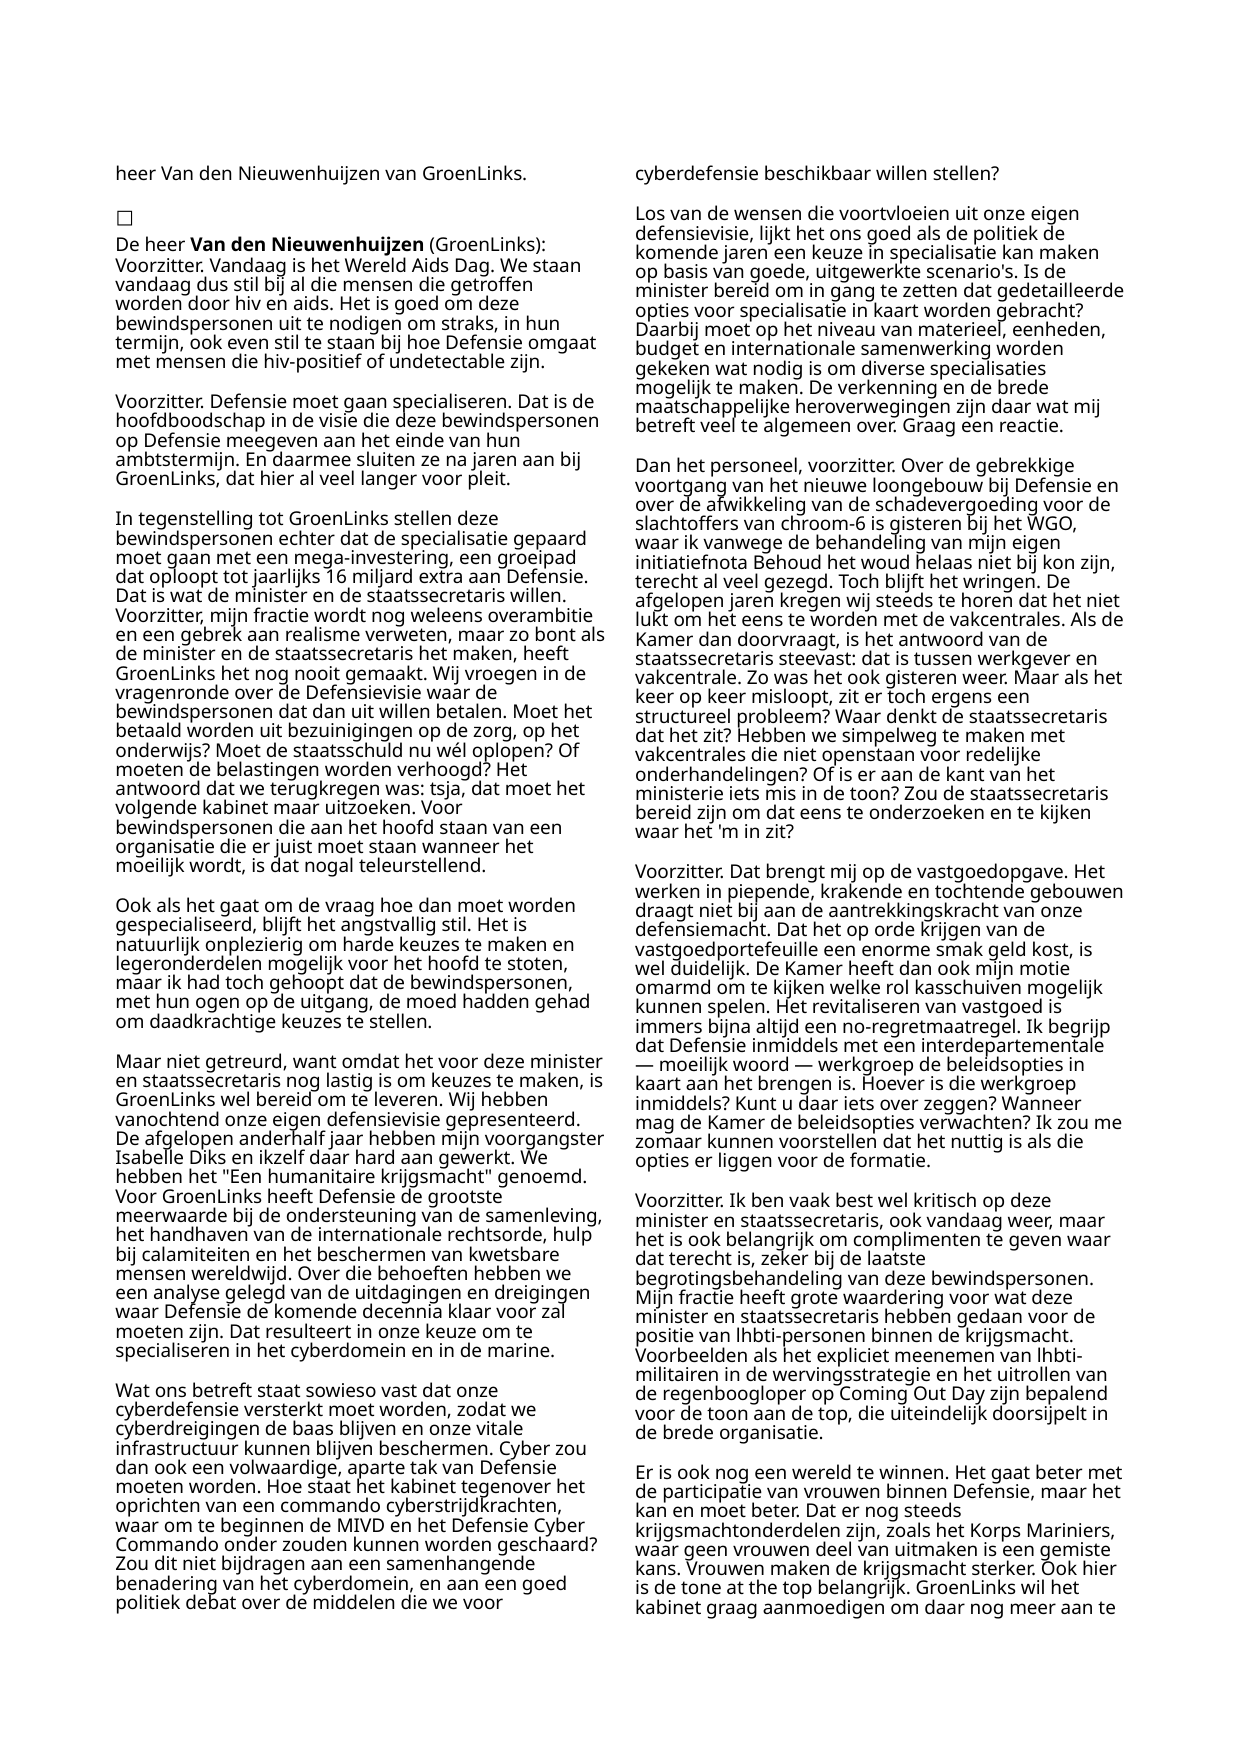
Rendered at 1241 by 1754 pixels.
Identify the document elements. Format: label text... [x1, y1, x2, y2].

text Ook als het gaat om de vraag hoe dan moet worden gespecialiseerd, blijft het angstvallig stil. Het is natuurlijk onplezierig om harde keuzes te maken en legeronderdelen mogelijk voor het hoofd te stoten, maar ik had toch gehoopt dat de bewindspersonen, met hun ogen op de uitgang, de moed hadden gehad om daadkrachtige keuzes te stellen. [115, 897, 605, 1032]
text Er is ook nog een wereld te winnen. Het gaat beter met de participatie van vrouwen binnen Defensie, maar het kan en moet beter. Dat er nog steeds krijgsmachtonderdelen zijn, zoals het Korps Mariniers, waar geen vrouwen deel van uitmaken is een gemiste kans. Vrouwen maken de krijgsmacht sterker. Ook hier is de tone at the top belangrijk. GroenLinks wil het kabinet graag aanmoedigen om daar nog meer aan te [635, 1464, 1125, 1618]
text Voorzitter. Defensie moet gaan specialiseren. Dat is de hoofdboodschap in de visie die deze bewindspersonen op Defensie meegeven aan het einde van hun ambtstermijn. En daarmee sluiten ze na jaren aan bij GroenLinks, dat hier al veel langer voor pleit. [115, 393, 605, 489]
text ⬜ [115, 205, 605, 231]
text De heer Van den Nieuwenhuijzen (GroenLinks): [115, 231, 605, 257]
text Los van de wensen die voortvloeien uit onze eigen defensievisie, lijkt het ons goed als de politiek de komende jaren een keuze in specialisatie kan maken op basis van goede, uitgewerkte scenario's. Is de minister bereid om in gang te zetten dat gedetailleerde opties voor specialisatie in kaart worden gebracht? Daarbij moet op het niveau van materieel, eenheden, budget en internationale samenwerking worden gekeken wat nodig is om diverse specialisaties mogelijk te maken. De verkenning en de brede maatschappelijke heroverwegingen zijn daar wat mij betreft veel te algemeen over. Graag een reactie. [635, 205, 1125, 437]
text Wat ons betreft staat sowieso vast dat onze cyberdefensie versterkt moet worden, zodat we cyberdreigingen de baas blijven en onze vitale infrastructuur kunnen blijven beschermen. Cyber zou dan ook een volwaardige, aparte tak van Defensie moeten worden. Hoe staat het kabinet tegenover het oprichten van een commando cyberstrijdkrachten, waar om te beginnen de MIVD en het Defensie Cyber Commando onder zouden kunnen worden geschaard? Zou dit niet bijdragen aan een samenhangende benadering van het cyberdomein, en aan een goed politiek debat over de middelen die we voor [115, 1382, 605, 1613]
text Dan het personeel, voorzitter. Over de gebrekkige voortgang van het nieuwe loongebouw bij Defensie en over de afwikkeling van de schadevergoeding voor de slachtoffers van chroom-6 is gisteren bij het WGO, waar ik vanwege de behandeling van mijn eigen initiatiefnota Behoud het woud helaas niet bij kon zijn, terecht al veel gezegd. Toch blijft het wringen. De afgelopen jaren kregen wij steeds te horen dat het niet lukt om het eens te worden met de vakcentrales. Als de Kamer dan doorvraagt, is het antwoord van de staatssecretaris steevast: dat is tussen werkgever en vakcentrale. Zo was het ook gisteren weer. Maar als het keer op keer misloopt, zit er toch ergens een structureel probleem? Waar denkt de staatssecretaris dat het zit? Hebben we simpelweg te maken met vakcentrales die niet openstaan voor redelijke onderhandelingen? Of is er aan de kant van het ministerie iets mis in de toon? Zou de staatssecretaris bereid zijn om dat eens te onderzoeken en te kijken waar het 'm in zit? [635, 457, 1125, 843]
text heer Van den Nieuwenhuijzen van GroenLinks. [115, 165, 605, 184]
text cyberdefensie beschikbaar willen stellen? [635, 165, 1125, 184]
text Voorzitter. Vandaag is het Wereld Aids Dag. We staan vandaag dus stil bij al die mensen die getroffen worden door hiv en aids. Het is goed om deze bewindspersonen uit te nodigen om straks, in hun termijn, ook even stil te staan bij hoe Defensie omgaat met mensen die hiv-positief of undetectable zijn. [115, 257, 605, 372]
text Voorzitter. Dat brengt mij op de vastgoedopgave. Het werken in piepende, krakende en tochtende gebouwen draagt niet bij aan de aantrekkingskracht van onze defensiemacht. Dat het op orde krijgen van de vastgoedportefeuille een enorme smak geld kost, is wel duidelijk. De Kamer heeft dan ook mijn motie omarmd om te kijken welke rol kasschuiven mogelijk kunnen spelen. Het revitaliseren van vastgoed is immers bijna altijd een no-regretmaatregel. Ik begrijp dat Defensie inmiddels met een interdepartementale — moeilijk woord — werkgroep de beleidsopties in kaart aan het brengen is. Hoever is die werkgroep inmiddels? Kunt u daar iets over zeggen? Wanneer mag de Kamer de beleidsopties verwachten? Ik zou me zomaar kunnen voorstellen dat het nuttig is als die opties er liggen voor de formatie. [635, 863, 1125, 1172]
text Voorzitter. Ik ben vaak best wel kritisch op deze minister en staatssecretaris, ook vandaag weer, maar het is ook belangrijk om complimenten te geven waar dat terecht is, zeker bij de laatste begrotingsbehandeling van deze bewindspersonen. Mijn fractie heeft grote waardering voor wat deze minister en staatssecretaris hebben gedaan voor de positie van lhbti-personen binnen de krijgsmacht. Voorbeelden als het expliciet meenemen van lhbti-militairen in de wervingsstrategie en het uitrollen van de regenboogloper op Coming Out Day zijn bepalend voor de toon aan de top, die uiteindelijk doorsijpelt in de brede organisatie. [635, 1192, 1125, 1443]
text In tegenstelling tot GroenLinks stellen deze bewindspersonen echter dat de specialisatie gepaard moet gaan met een mega-investering, een groeipad dat oploopt tot jaarlijks 16 miljard extra aan Defensie. Dat is wat de minister en de staatssecretaris willen. Voorzitter, mijn fractie wordt nog weleens overambitie en een gebrek aan realisme verweten, maar zo bont als de minister en de staatssecretaris het maken, heeft GroenLinks het nog nooit gemaakt. Wij vroegen in de vragenronde over de Defensievisie waar de bewindspersonen dat dan uit willen betalen. Moet het betaald worden uit bezuinigingen op de zorg, op het onderwijs? Moet de staatsschuld nu wél oplopen? Of moeten de belastingen worden verhoogd? Het antwoord dat we terugkregen was: tsja, dat moet het volgende kabinet maar uitzoeken. Voor bewindspersonen die aan het hoofd staan van een organisatie die er juist moet staan wanneer het moeilijk wordt, is dat nogal teleurstellend. [115, 510, 605, 876]
text Maar niet getreurd, want omdat het voor deze minister en staatssecretaris nog lastig is om keuzes te maken, is GroenLinks wel bereid om te leveren. Wij hebben vanochtend onze eigen defensievisie gepresenteerd. De afgelopen anderhalf jaar hebben mijn voorgangster Isabelle Diks en ikzelf daar hard aan gewerkt. We hebben het "Een humanitaire krijgsmacht" genoemd. Voor GroenLinks heeft Defensie de grootste meerwaarde bij de ondersteuning van de samenleving, het handhaven van de internationale rechtsorde, hulp bij calamiteiten en het beschermen van kwetsbare mensen wereldwijd. Over die behoeften hebben we een analyse gelegd van de uitdagingen en dreigingen waar Defensie de komende decennia klaar voor zal moeten zijn. Dat resulteert in onze keuze om te specialiseren in het cyberdomein en in de marine. [115, 1053, 605, 1361]
